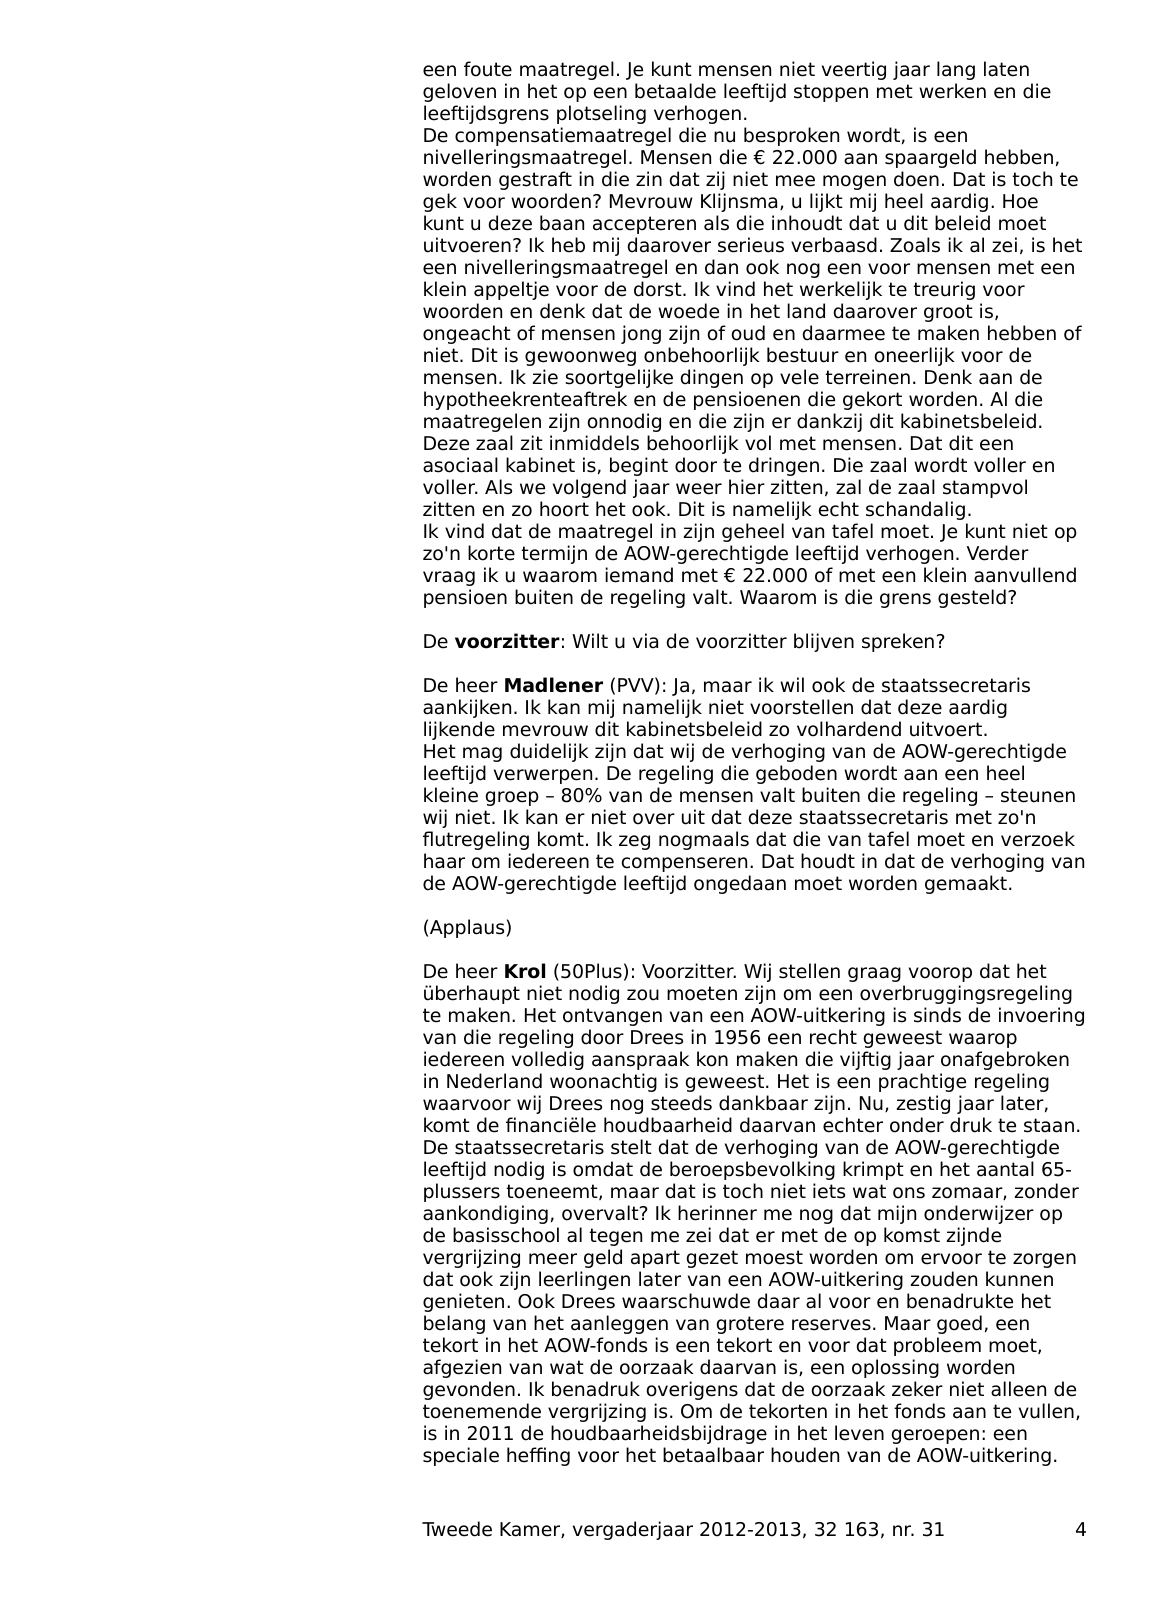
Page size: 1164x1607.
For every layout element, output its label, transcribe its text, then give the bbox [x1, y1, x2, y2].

text De compensatiemaatregel die nu besproken wordt, is een nivelleringsmaatregel. Mensen die € 22.000 aan spaargeld hebben, worden gestraft in die zin dat zij niet mee mogen doen. Dat is toch te gek voor woorden? Mevrouw Klijnsma, u lijkt mij heel aardig. Hoe kunt u deze baan accepteren als die inhoudt dat u dit beleid moet uitvoeren? Ik heb mij daarover serieus verbaasd. Zoals ik al zei, is het een nivelleringsmaatregel en dan ook nog een voor mensen met een klein appeltje voor de dorst. Ik vind het werkelijk te treurig voor woorden en denk dat de woede in het land daarover groot is, ongeacht of mensen jong zijn of oud en daarmee te maken hebben of niet. Dit is gewoonweg onbehoorlijk bestuur en oneerlijk voor de mensen. Ik zie soortgelijke dingen op vele terreinen. Denk aan de hypotheekrenteaftrek en de pensioenen die gekort worden. Al die maatregelen zijn onnodig en die zijn er dankzij dit kabinetsbeleid. [422, 125, 1087, 433]
text Deze zaal zit inmiddels behoorlijk vol met mensen. Dat dit een asociaal kabinet is, begint door te dringen. Die zaal wordt voller en voller. Als we volgend jaar weer hier zitten, zal de zaal stampvol zitten en zo hoort het ook. Dit is namelijk echt schandalig. [422, 433, 1087, 521]
text De heer Madlener (PVV): Ja, maar ik wil ook de staatssecretaris aankijken. Ik kan mij namelijk niet voorstellen dat deze aardig lijkende mevrouw dit kabinetsbeleid zo volhardend uitvoert. [422, 675, 1087, 741]
text (Applaus) [422, 917, 1087, 939]
text Ik vind dat de maatregel in zijn geheel van tafel moet. Je kunt niet op zo'n korte termijn de AOW-gerechtigde leeftijd verhogen. Verder vraag ik u waarom iemand met € 22.000 of met een klein aanvullend pensioen buiten de regeling valt. Waarom is die grens gesteld? [422, 521, 1087, 608]
text De heer Krol (50Plus): Voorzitter. Wij stellen graag voorop dat het überhaupt niet nodig zou moeten zijn om een overbruggingsregeling te maken. Het ontvangen van een AOW-uitkering is sinds de invoering van die regeling door Drees in 1956 een recht geweest waarop iedereen volledig aanspraak kon maken die vijftig jaar onafgebroken in Nederland woonachtig is geweest. Het is een prachtige regeling waarvoor wij Drees nog steeds dankbaar zijn. Nu, zestig jaar later, komt de financiële houdbaarheid daarvan echter onder druk te staan. De staatssecretaris stelt dat de verhoging van de AOW-gerechtigde leeftijd nodig is omdat de beroepsbevolking krimpt en het aantal 65-plussers toeneemt, maar dat is toch niet iets wat ons zomaar, zonder aankondiging, overvalt? Ik herinner me nog dat mijn onderwijzer op de basisschool al tegen me zei dat er met de op komst zijnde vergrijzing meer geld apart gezet moest worden om ervoor te zorgen dat ook zijn leerlingen later van een AOW-uitkering zouden kunnen genieten. Ook Drees waarschuwde daar al voor en benadrukte het belang van het aanleggen van grotere reserves. Maar goed, een tekort in het AOW-fonds is een tekort en voor dat probleem moet, afgezien van wat de oorzaak daarvan is, een oplossing worden gevonden. Ik benadruk overigens dat de oorzaak zeker niet alleen de toenemende vergrijzing is. Om de tekorten in het fonds aan te vullen, is in 2011 de houdbaarheidsbijdrage in het leven geroepen: een speciale heffing voor het betaalbaar houden van de AOW-uitkering. [422, 961, 1087, 1467]
text Het mag duidelijk zijn dat wij de verhoging van de AOW-gerechtigde leeftijd verwerpen. De regeling die geboden wordt aan een heel kleine groep – 80% van de mensen valt buiten die regeling – steunen wij niet. Ik kan er niet over uit dat deze staatssecretaris met zo'n flutregeling komt. Ik zeg nogmaals dat die van tafel moet en verzoek haar om iedereen te compenseren. Dat houdt in dat de verhoging van de AOW-gerechtigde leeftijd ongedaan moet worden gemaakt. [422, 741, 1087, 895]
text De voorzitter: Wilt u via de voorzitter blijven spreken? [422, 631, 1087, 653]
text een foute maatregel. Je kunt mensen niet veertig jaar lang laten geloven in het op een betaalde leeftijd stoppen met werken en die leeftijdsgrens plotseling verhogen. [422, 59, 1087, 125]
